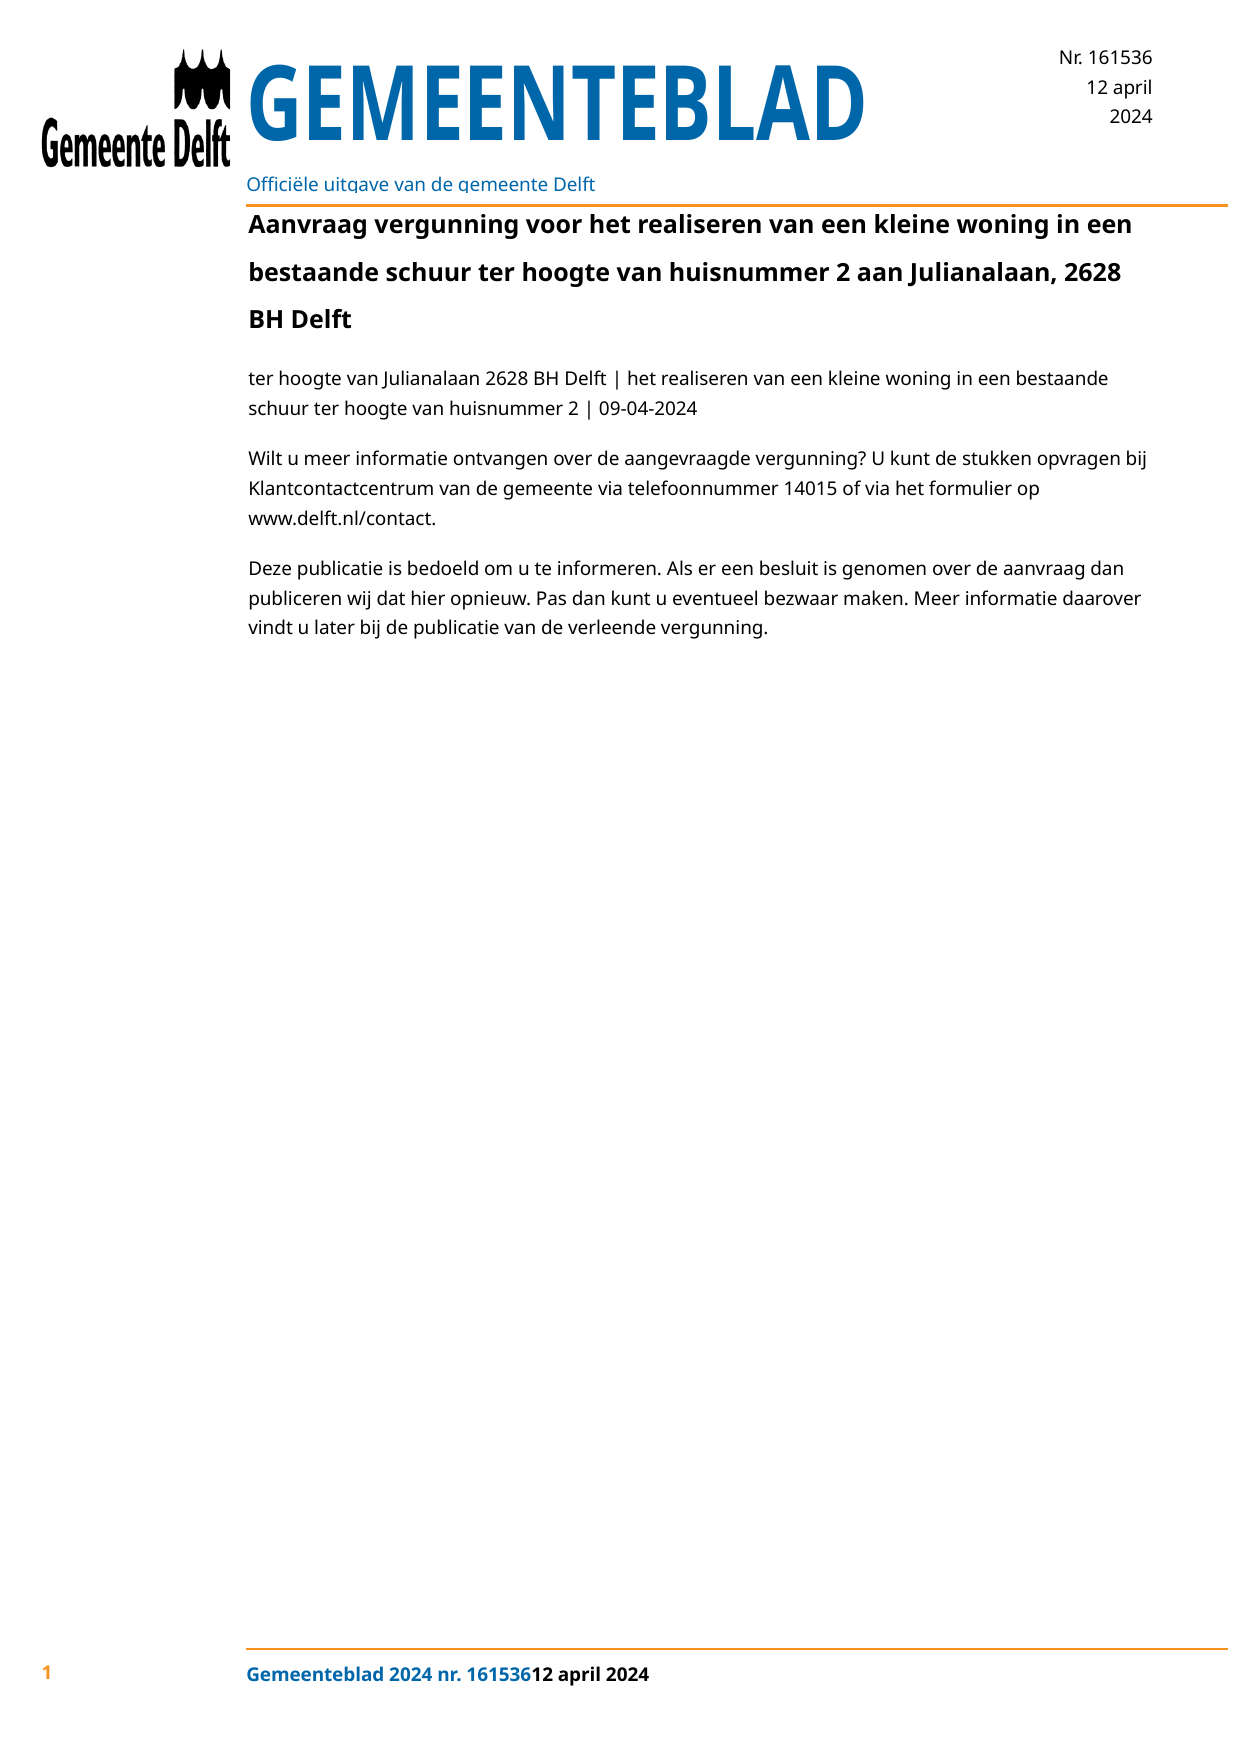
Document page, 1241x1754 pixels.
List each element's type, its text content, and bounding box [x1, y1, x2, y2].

picture [41, 47, 231, 172]
text ter hoogte van Julianalaan 2628 BH Delft | het realiseren van een kleine woning in een bestaande schuur ter hoogte van huisnummer 2 | 09-04-2024 [248, 366, 1152, 421]
text Wilt u meer informatie ontvangen over de aangevraagde vergunning? U kunt de stukken opvragen bij Klantcontactcentrum van de gemeente via telefoonnummer 14015 of via het formulier op www.delft.nl/contact. [248, 446, 1152, 530]
text Aanvraag vergunning voor het realiseren van een kleine woning in een bestaande schuur ter hoogte van huisnummer 2 aan Julianalaan, 2628 BH Delft [248, 207, 1152, 336]
text Deze publicatie is bedoeld om u te informeren. Als er een besluit is genomen over de aanvraag dan publiceren wij dat hier opnieuw. Pas dan kunt u eventueel bezwaar maken. Meer informatie daarover vindt u later bij de publicatie van de verleende vergunning. [248, 555, 1152, 640]
